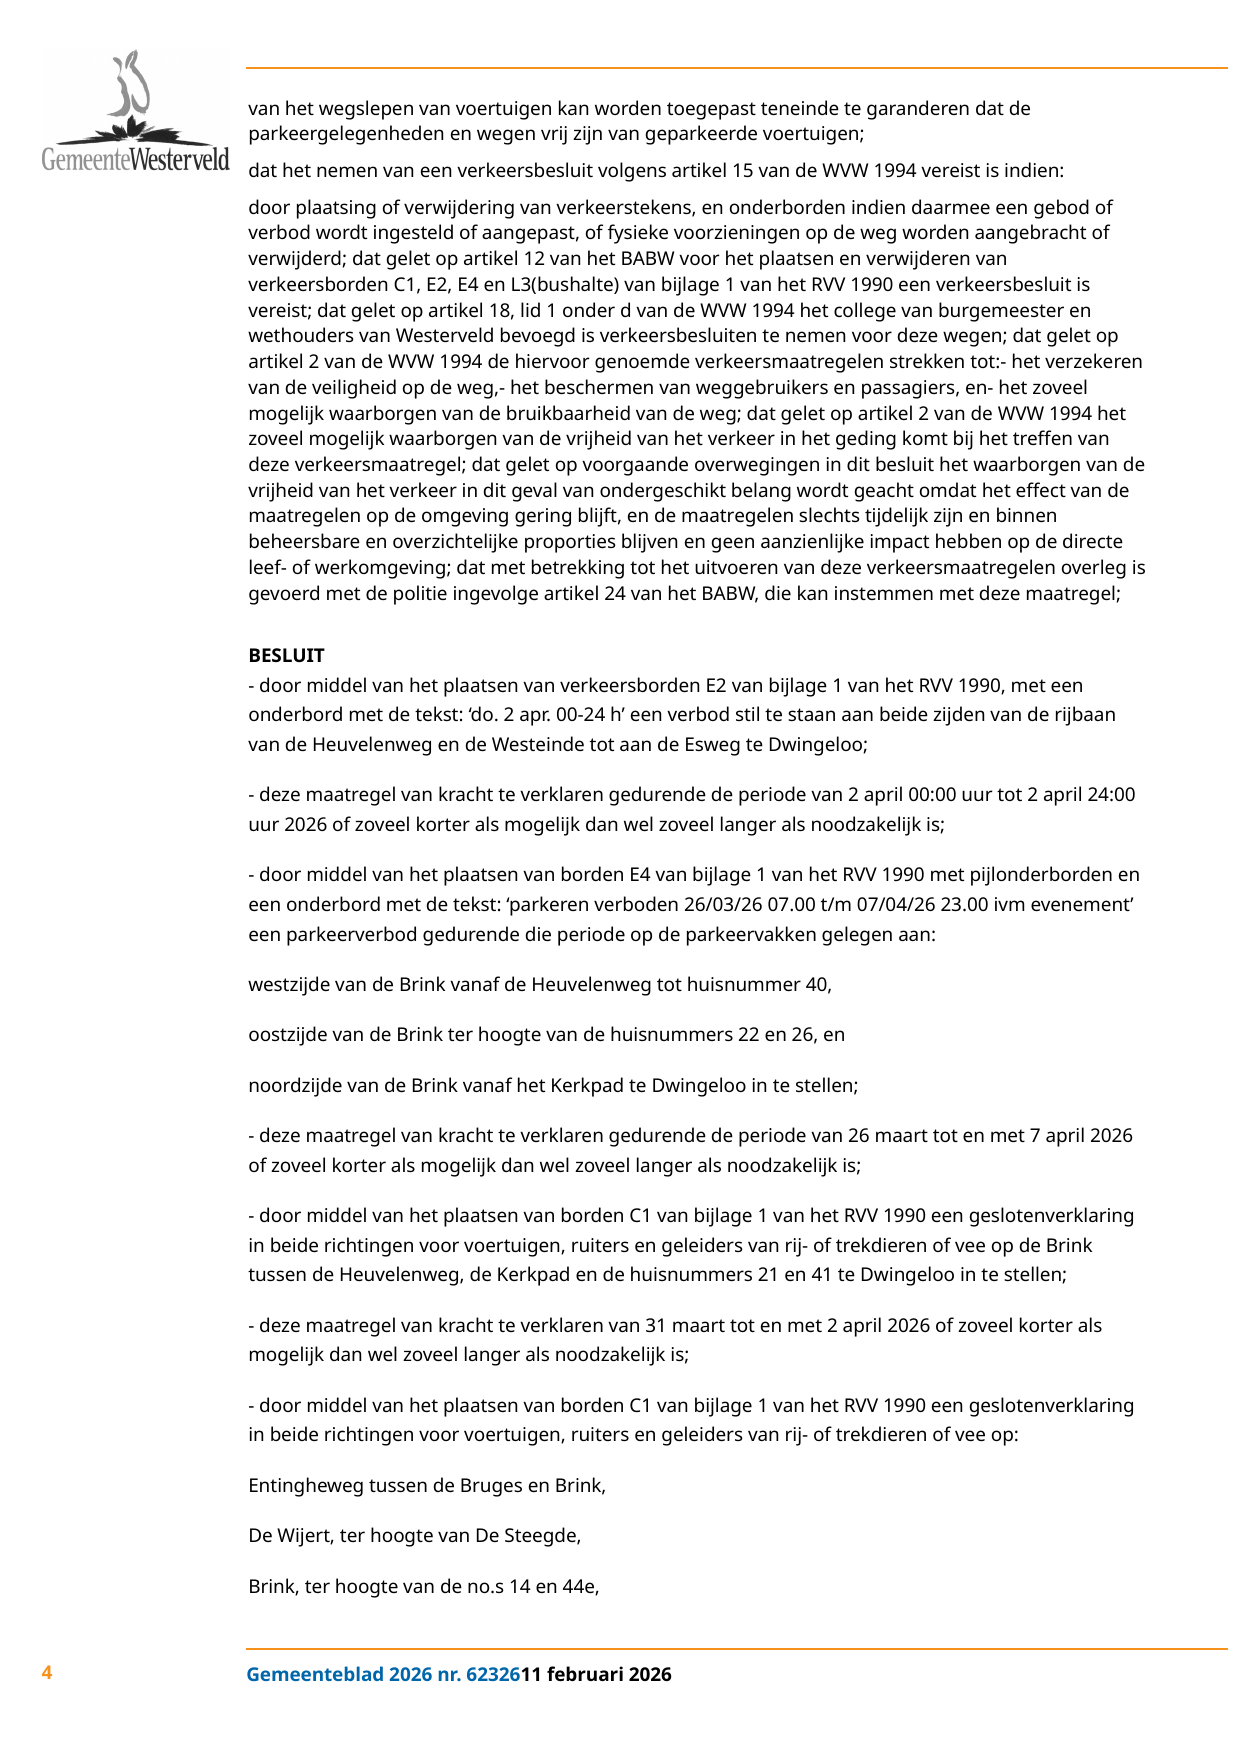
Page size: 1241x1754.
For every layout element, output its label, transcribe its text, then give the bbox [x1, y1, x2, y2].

text - deze maatregel van kracht te verklaren gedurende de periode van 26 maart tot en met 7 april 2026 of zoveel korter als mogelijk dan wel zoveel langer als noodzakelijk is; [248, 1122, 1152, 1178]
text - deze maatregel van kracht te verklaren van 31 maart tot en met 2 april 2026 of zoveel korter als mogelijk dan wel zoveel langer als noodzakelijk is; [248, 1312, 1152, 1367]
text oostzijde van de Brink ter hoogte van de huisnummers 22 en 26, en [248, 1022, 1152, 1047]
text - door middel van het plaatsen van borden C1 van bijlage 1 van het RVV 1990 een geslotenverklaring in beide richtingen voor voertuigen, ruiters en geleiders van rij- of trekdieren of vee op de Brink tussen de Heuvelenweg, de Kerkpad en de huisnummers 21 en 41 te Dwingeloo in te stellen; [248, 1202, 1152, 1287]
text - door middel van het plaatsen van verkeersborden E2 van bijlage 1 van het RVV 1990, met een onderbord met de tekst: ‘do. 2 apr. 00-24 h’ een verbod stil te staan aan beide zijden van de rijbaan van de Heuvelenweg en de Westeinde tot aan de Esweg te Dwingeloo; [248, 672, 1152, 757]
text Brink, ter hoogte van de no.s 14 en 44e, [248, 1573, 1152, 1599]
text Entingheweg tussen de Bruges en Brink, [248, 1472, 1152, 1498]
picture [41, 47, 231, 172]
text - door middel van het plaatsen van borden E4 van bijlage 1 van het RVV 1990 met pijlonderborden en een onderbord met de tekst: ‘parkeren verboden 26/03/26 07.00 t/m 07/04/26 23.00 ivm evenement’ een parkeerverbod gedurende die periode op de parkeervakken gelegen aan: [248, 862, 1152, 947]
text van het wegslepen van voertuigen kan worden toegepast teneinde te garanderen dat de parkeergelegenheden en wegen vrij zijn van geparkeerde voertuigen; [248, 95, 1152, 146]
text door plaatsing of verwijdering van verkeerstekens, en onderborden indien daarmee een gebod of verbod wordt ingesteld of aangepast, of fysieke voorzieningen op de weg worden aangebracht of verwijderd; dat gelet op artikel 12 van het BABW voor het plaatsen en verwijderen van verkeersborden C1, E2, E4 en L3(bushalte) van bijlage 1 van het RVV 1990 een verkeersbesluit is vereist; dat gelet op artikel 18, lid 1 onder d van de WVW 1994 het college van burgemeester en wethouders van Westerveld bevoegd is verkeersbesluiten te nemen voor deze wegen; dat gelet op artikel 2 van de WVW 1994 de hiervoor genoemde verkeersmaatregelen strekken tot:- het verzekeren van de veiligheid op de weg,- het beschermen van weggebruikers en passagiers, en- het zoveel mogelijk waarborgen van de bruikbaarheid van de weg; dat gelet op artikel 2 van de WVW 1994 het zoveel mogelijk waarborgen van de vrijheid van het verkeer in het geding komt bij het treffen van deze verkeersmaatregel; dat gelet op voorgaande overwegingen in dit besluit het waarborgen van de vrijheid van het verkeer in dit geval van ondergeschikt belang wordt geacht omdat het effect van de maatregelen op de omgeving gering blijft, en de maatregelen slechts tijdelijk zijn en binnen beheersbare en overzichtelijke proporties blijven en geen aanzienlijke impact hebben op de directe leef- of werkomgeving; dat met betrekking tot het uitvoeren van deze verkeersmaatregelen overleg is gevoerd met de politie ingevolge artikel 24 van het BABW, die kan instemmen met deze maatregel; [248, 194, 1152, 606]
text westzijde van de Brink vanaf de Heuvelenweg tot huisnummer 40, [248, 971, 1152, 997]
text - door middel van het plaatsen van borden C1 van bijlage 1 van het RVV 1990 een geslotenverklaring in beide richtingen voor voertuigen, ruiters en geleiders van rij- of trekdieren of vee op: [248, 1392, 1152, 1447]
text BESLUIT [248, 642, 1152, 668]
text - deze maatregel van kracht te verklaren gedurende de periode van 2 april 00:00 uur tot 2 april 24:00 uur 2026 of zoveel korter als mogelijk dan wel zoveel langer als noodzakelijk is; [248, 782, 1152, 837]
text noordzijde van de Brink vanaf het Kerkpad te Dwingeloo in te stellen; [248, 1072, 1152, 1098]
text dat het nemen van een verkeersbesluit volgens artikel 15 van de WVW 1994 vereist is indien: [248, 157, 1152, 183]
text De Wijert, ter hoogte van De Steegde, [248, 1522, 1152, 1548]
